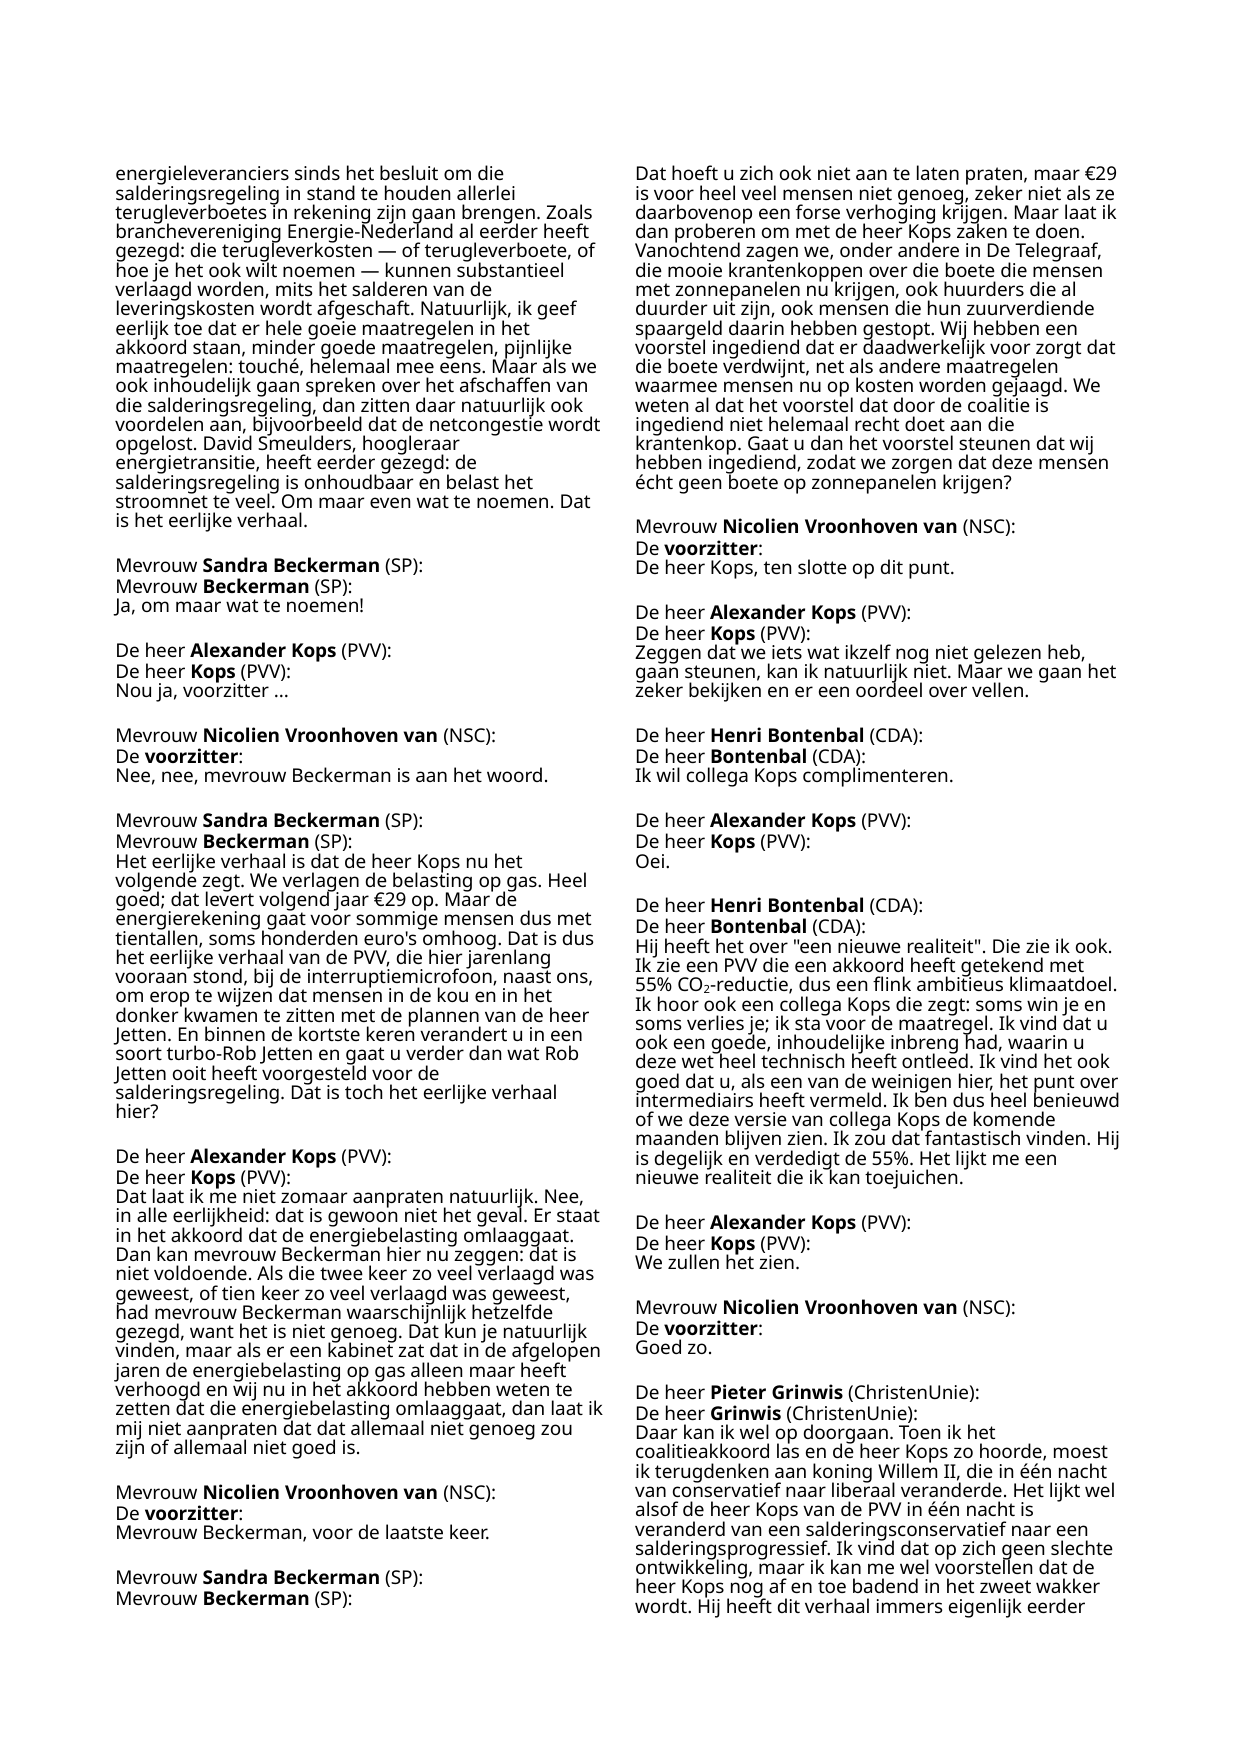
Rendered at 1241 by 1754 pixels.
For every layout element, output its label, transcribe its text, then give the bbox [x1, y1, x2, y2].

text De heer Grinwis (ChristenUnie): [635, 1405, 1125, 1424]
text De heer Kops (PVV): [635, 833, 1125, 853]
text Goed zo. [635, 1339, 1125, 1358]
text Het eerlijke verhaal is dat de heer Kops nu het volgende zegt. We verlagen de belasting op gas. Heel goed; dat levert volgend jaar €29 op. Maar de energierekening gaat voor sommige mensen dus met tientallen, soms honderden euro's omhoog. Dat is dus het eerlijke verhaal van de PVV, die hier jarenlang vooraan stond, bij de interruptiemicrofoon, naast ons, om erop te wijzen dat mensen in de kou en in het donker kwamen te zitten met de plannen van de heer Jetten. En binnen de kortste keren verandert u in een soort turbo-Rob Jetten en gaat u verder dan wat Rob Jetten ooit heeft voorgesteld voor de salderingsregeling. Dat is toch het eerlijke verhaal hier? [115, 853, 605, 1122]
text Dat hoeft u zich ook niet aan te laten praten, maar €29 is voor heel veel mensen niet genoeg, zeker niet als ze daarbovenop een forse verhoging krijgen. Maar laat ik dan proberen om met de heer Kops zaken te doen. Vanochtend zagen we, onder andere in De Telegraaf, die mooie krantenkoppen over die boete die mensen met zonnepanelen nu krijgen, ook huurders die al duurder uit zijn, ook mensen die hun zuurverdiende spaargeld daarin hebben gestopt. Wij hebben een voorstel ingediend dat er daadwerkelijk voor zorgt dat die boete verdwijnt, net als andere maatregelen waarmee mensen nu op kosten worden gejaagd. We weten al dat het voorstel dat door de coalitie is ingediend niet helemaal recht doet aan die krantenkop. Gaat u dan het voorstel steunen dat wij hebben ingediend, zodat we zorgen dat deze mensen écht geen boete op zonnepanelen krijgen? [635, 165, 1125, 493]
text Mevrouw Sandra Beckerman (SP): [115, 1564, 605, 1590]
text We zullen het zien. [635, 1254, 1125, 1273]
text Nou ja, voorzitter ... [115, 682, 605, 702]
text De voorzitter: [635, 539, 1125, 559]
text De heer Alexander Kops (PVV): [635, 1209, 1125, 1235]
text De heer Alexander Kops (PVV): [115, 1143, 605, 1169]
text De voorzitter: [115, 1504, 605, 1524]
text Zeggen dat we iets wat ikzelf nog niet gelezen heb, gaan steunen, kan ik natuurlijk niet. Maar we gaan het zeker bekijken en er een oordeel over vellen. [635, 644, 1125, 702]
text De heer Alexander Kops (PVV): [635, 599, 1125, 624]
text Mevrouw Nicolien Vroonhoven van (NSC): [115, 1479, 605, 1504]
text Mevrouw Sandra Beckerman (SP): [115, 552, 605, 578]
text De heer Bontenbal (CDA): [635, 918, 1125, 938]
text De heer Kops, ten slotte op dit punt. [635, 559, 1125, 578]
text De heer Alexander Kops (PVV): [635, 808, 1125, 833]
text Mevrouw Sandra Beckerman (SP): [115, 808, 605, 833]
text Mevrouw Nicolien Vroonhoven van (NSC): [115, 722, 605, 748]
text Mevrouw Nicolien Vroonhoven van (NSC): [635, 1294, 1125, 1320]
text De heer Kops (PVV): [115, 1169, 605, 1188]
text Mevrouw Beckerman (SP): [115, 578, 605, 597]
text De voorzitter: [115, 748, 605, 767]
text Nee, nee, mevrouw Beckerman is aan het woord. [115, 767, 605, 787]
text Ik wil collega Kops complimenteren. [635, 767, 1125, 787]
text Mevrouw Nicolien Vroonhoven van (NSC): [635, 514, 1125, 539]
text De heer Pieter Grinwis (ChristenUnie): [635, 1379, 1125, 1405]
text Ja, om maar wat te noemen! [115, 597, 605, 617]
text Mevrouw Beckerman, voor de laatste keer. [115, 1524, 605, 1543]
text Daar kan ik wel op doorgaan. Toen ik het coalitieakkoord las en de heer Kops zo hoorde, moest ik terugdenken aan koning Willem II, die in één nacht van conservatief naar liberaal veranderde. Het lijkt wel alsof de heer Kops van de PVV in één nacht is veranderd van een salderingsconservatief naar een salderingsprogressief. Ik vind dat op zich geen slechte ontwikkeling, maar ik kan me wel voorstellen dat de heer Kops nog af en toe badend in het zweet wakker wordt. Hij heeft dit verhaal immers eigenlijk eerder [635, 1424, 1125, 1617]
text De heer Bontenbal (CDA): [635, 748, 1125, 767]
text energieleveranciers sinds het besluit om die salderingsregeling in stand te houden allerlei terugleverboetes in rekening zijn gaan brengen. Zoals branchevereniging Energie-Nederland al eerder heeft gezegd: die terugleverkosten — of terugleverboete, of hoe je het ook wilt noemen — kunnen substantieel verlaagd worden, mits het salderen van de leveringskosten wordt afgeschaft. Natuurlijk, ik geef eerlijk toe dat er hele goeie maatregelen in het akkoord staan, minder goede maatregelen, pijnlijke maatregelen: touché, helemaal mee eens. Maar als we ook inhoudelijk gaan spreken over het afschaffen van die salderingsregeling, dan zitten daar natuurlijk ook voordelen aan, bijvoorbeeld dat de netcongestie wordt opgelost. David Smeulders, hoogleraar energietransitie, heeft eerder gezegd: de salderingsregeling is onhoudbaar en belast het stroomnet te veel. Om maar even wat te noemen. Dat is het eerlijke verhaal. [115, 165, 605, 531]
text De heer Henri Bontenbal (CDA): [635, 722, 1125, 748]
text De voorzitter: [635, 1320, 1125, 1339]
text De heer Alexander Kops (PVV): [115, 637, 605, 663]
text Hij heeft het over "een nieuwe realiteit". Die zie ik ook. Ik zie een PVV die een akkoord heeft getekend met 55% CO2-reductie, dus een flink ambitieus klimaatdoel. Ik hoor ook een collega Kops die zegt: soms win je en soms verlies je; ik sta voor de maatregel. Ik vind dat u ook een goede, inhoudelijke inbreng had, waarin u deze wet heel technisch heeft ontleed. Ik vind het ook goed dat u, als een van de weinigen hier, het punt over intermediairs heeft vermeld. Ik ben dus heel benieuwd of we deze versie van collega Kops de komende maanden blijven zien. Ik zou dat fantastisch vinden. Hij is degelijk en verdedigt de 55%. Het lijkt me een nieuwe realiteit die ik kan toejuichen. [635, 938, 1125, 1188]
text Oei. [635, 853, 1125, 872]
text De heer Kops (PVV): [115, 663, 605, 682]
text De heer Kops (PVV): [635, 1235, 1125, 1254]
text De heer Henri Bontenbal (CDA): [635, 893, 1125, 918]
text Mevrouw Beckerman (SP): [115, 1590, 605, 1609]
text Mevrouw Beckerman (SP): [115, 833, 605, 853]
text Dat laat ik me niet zomaar aanpraten natuurlijk. Nee, in alle eerlijkheid: dat is gewoon niet het geval. Er staat in het akkoord dat de energiebelasting omlaaggaat. Dan kan mevrouw Beckerman hier nu zeggen: dat is niet voldoende. Als die twee keer zo veel verlaagd was geweest, of tien keer zo veel verlaagd was geweest, had mevrouw Beckerman waarschijnlijk hetzelfde gezegd, want het is niet genoeg. Dat kun je natuurlijk vinden, maar als er een kabinet zat dat in de afgelopen jaren de energiebelasting op gas alleen maar heeft verhoogd en wij nu in het akkoord hebben weten te zetten dat die energiebelasting omlaaggaat, dan laat ik mij niet aanpraten dat dat allemaal niet genoeg zou zijn of allemaal niet goed is. [115, 1188, 605, 1458]
text De heer Kops (PVV): [635, 624, 1125, 644]
